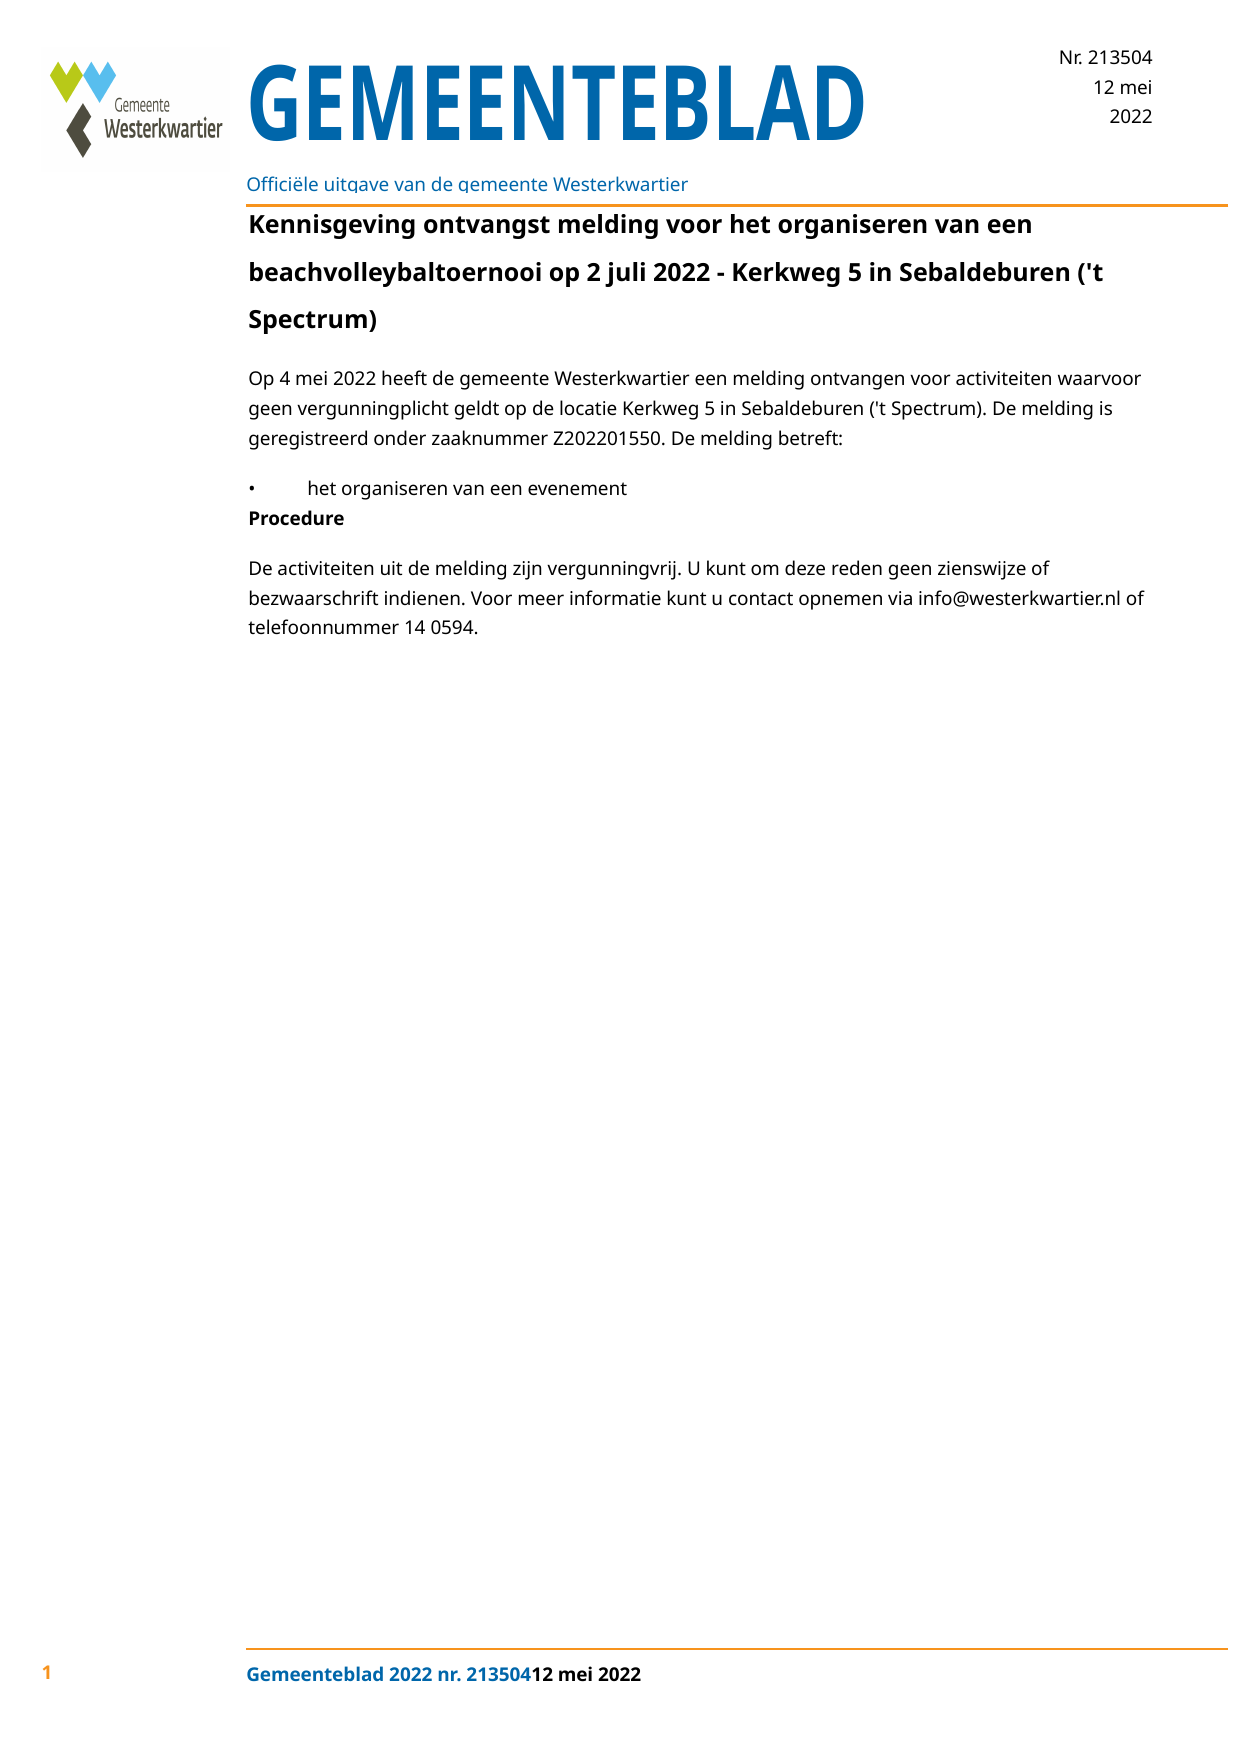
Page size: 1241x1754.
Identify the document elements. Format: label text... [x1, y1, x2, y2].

text Kennisgeving ontvangst melding voor het organiseren van een beachvolleybaltoernooi op 2 juli 2022 - Kerkweg 5 in Sebaldeburen ('t Spectrum) [248, 207, 1152, 336]
text Op 4 mei 2022 heeft de gemeente Westerkwartier een melding ontvangen voor activiteiten waarvoor geen vergunningplicht geldt op de locatie Kerkweg 5 in Sebaldeburen ('t Spectrum). De melding is geregistreerd onder zaaknummer Z202201550. De melding betreft: [248, 366, 1152, 450]
list het organiseren van een evenement [248, 475, 1152, 501]
text De activiteiten uit de melding zijn vergunningvrij. U kunt om deze reden geen zienswijze of bezwaarschrift indienen. Voor meer informatie kunt u contact opnemen via info@westerkwartier.nl of telefoonnummer 14 0594. [248, 555, 1152, 640]
text Procedure [248, 505, 1152, 530]
picture [41, 47, 231, 172]
